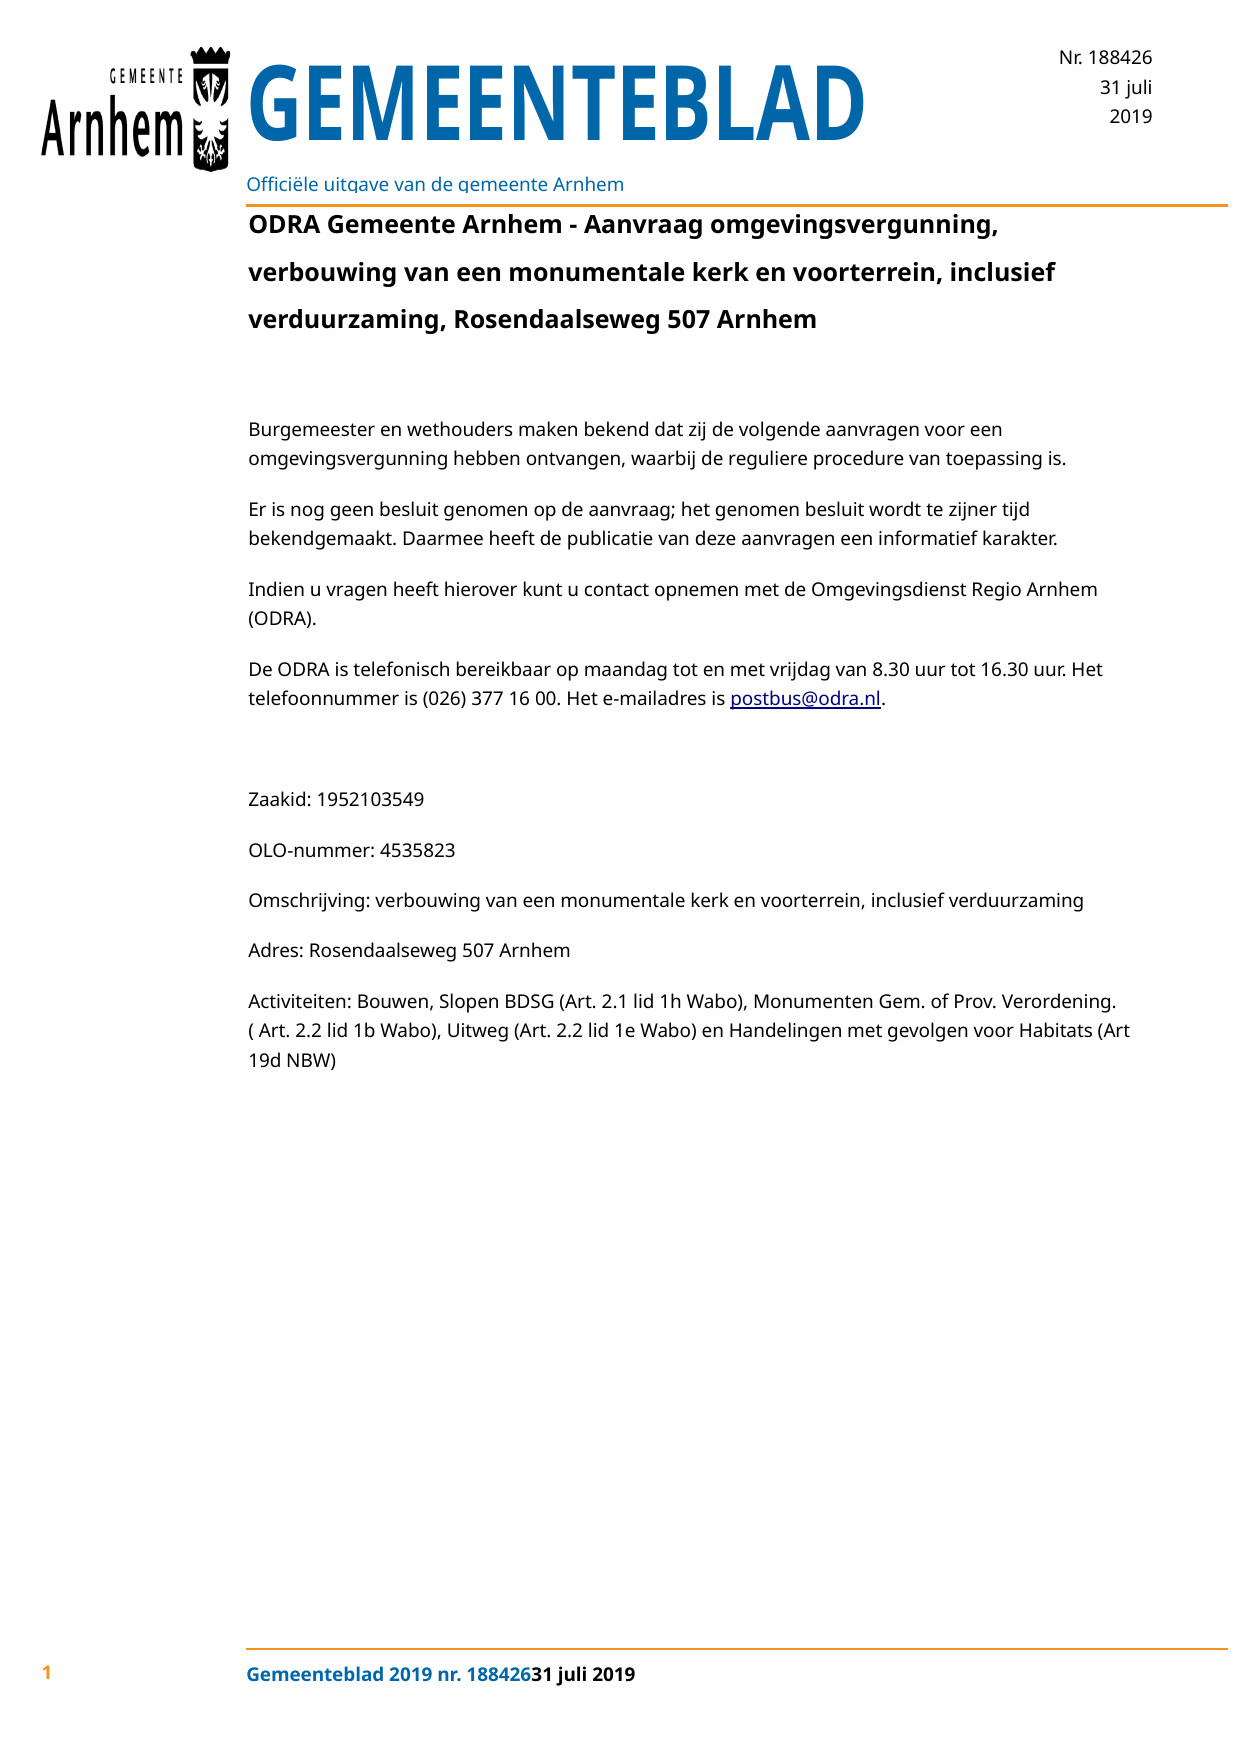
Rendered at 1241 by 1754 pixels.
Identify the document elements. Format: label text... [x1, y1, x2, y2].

picture [41, 47, 231, 172]
text Indien u vragen heeft hierover kunt u contact opnemen met de Omgevingsdienst Regio Arnhem (ODRA). [248, 576, 1152, 631]
text Zaakid: 1952103549 [248, 786, 1152, 812]
text Activiteiten: Bouwen, Slopen BDSG (Art. 2.1 lid 1h Wabo), Monumenten Gem. of Prov. Verordening.( Art. 2.2 lid 1b Wabo), Uitweg (Art. 2.2 lid 1e Wabo) en Handelingen met gevolgen voor Habitats (Art 19d NBW) [248, 988, 1152, 1073]
text Er is nog geen besluit genomen op de aanvraag; het genomen besluit wordt te zijner tijd bekendgemaakt. Daarmee heeft de publicatie van deze aanvragen een informatief karakter. [248, 496, 1152, 551]
text OLO-nummer: 4535823 [248, 837, 1152, 862]
text Omschrijving: verbouwing van een monumentale kerk en voorterrein, inclusief verduurzaming [248, 887, 1152, 913]
text Burgemeester en wethouders maken bekend dat zij de volgende aanvragen voor een omgevingsvergunning hebben ontvangen, waarbij de reguliere procedure van toepassing is. [248, 416, 1152, 471]
text ODRA Gemeente Arnhem - Aanvraag omgevingsvergunning, verbouwing van een monumentale kerk en voorterrein, inclusief verduurzaming, Rosendaalseweg 507 Arnhem [248, 207, 1152, 336]
text De ODRA is telefonisch bereikbaar op maandag tot en met vrijdag van 8.30 uur tot 16.30 uur. Het telefoonnummer is (026) 377 16 00. Het e-mailadres is postbus@odra.nl. [248, 656, 1152, 711]
text Adres: Rosendaalseweg 507 Arnhem [248, 938, 1152, 963]
